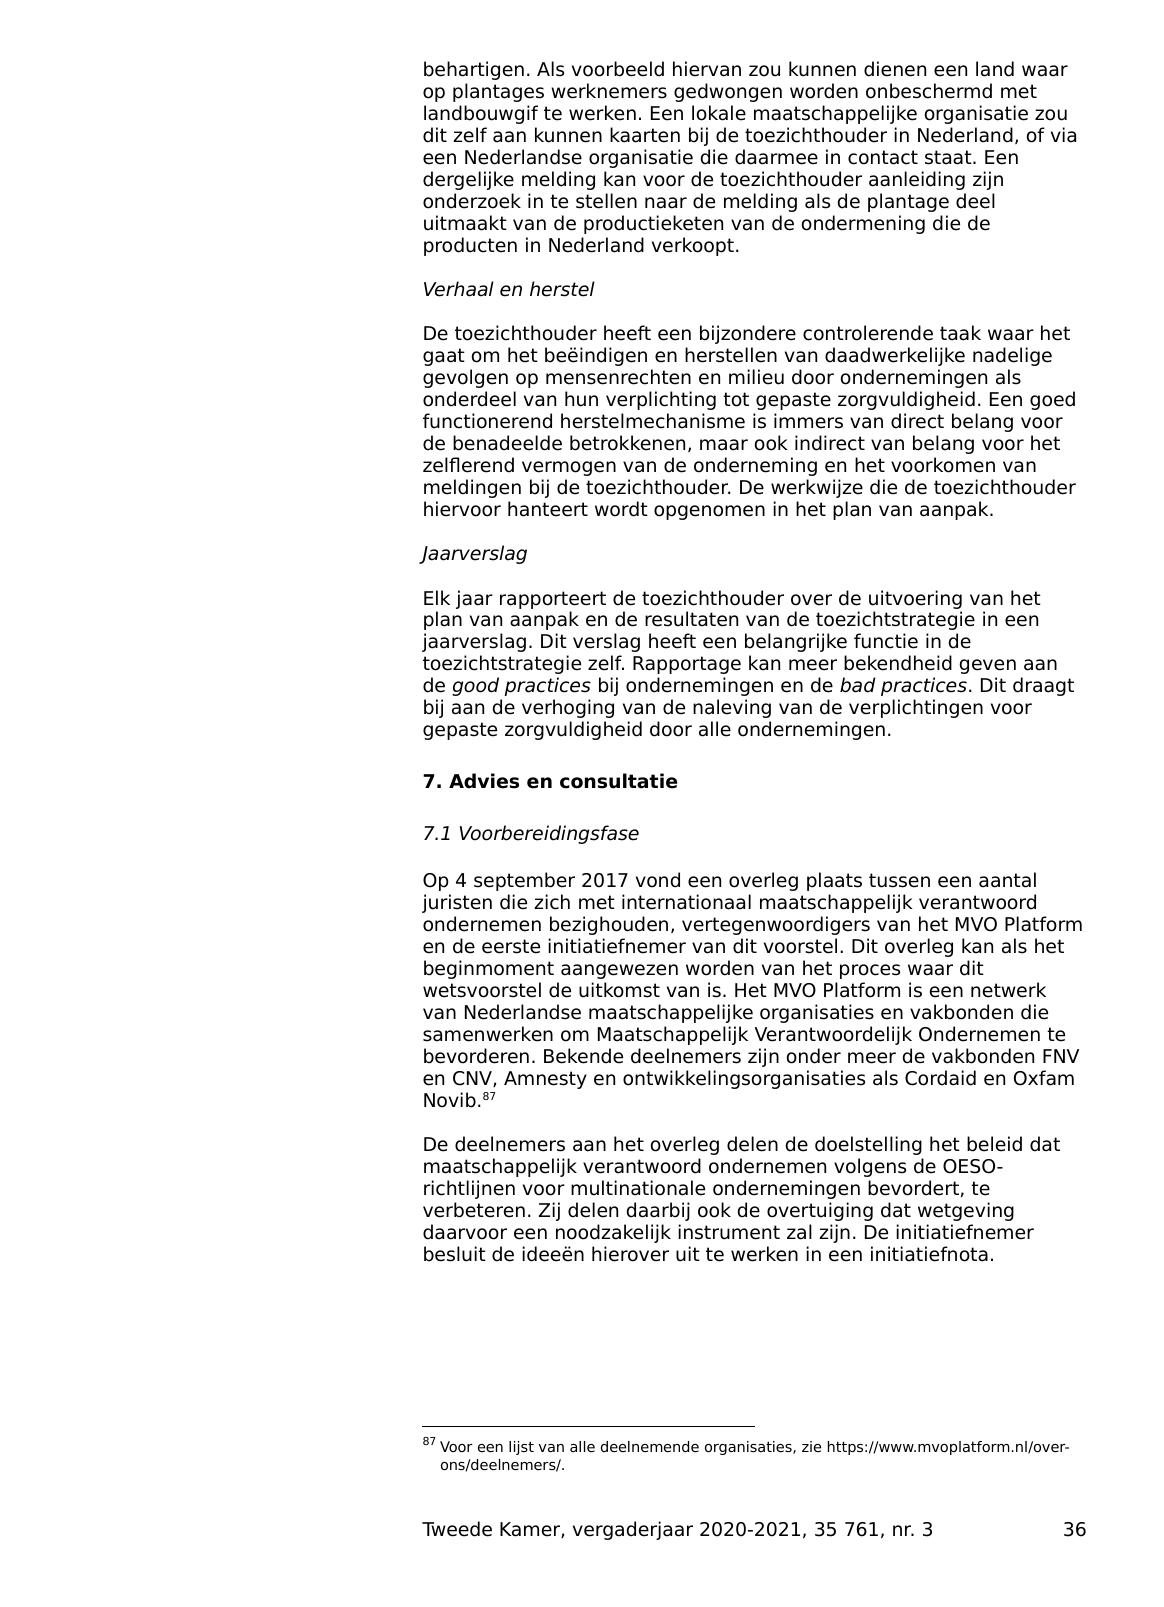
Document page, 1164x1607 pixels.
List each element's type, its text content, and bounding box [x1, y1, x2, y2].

subtitle Jaarverslag [422, 543, 1087, 565]
text De deelnemers aan het overleg delen de doelstelling het beleid dat maatschappelijk verantwoord ondernemen volgens de OESO-richtlijnen voor multinationale ondernemingen bevordert, te verbeteren. Zij delen daarbij ook de overtuiging dat wetgeving daarvoor een noodzakelijk instrument zal zijn. De initiatiefnemer besluit de ideeën hierover uit te werken in een initiatiefnota. [422, 1134, 1087, 1266]
subtitle 7.1 Voorbereidingsfase [422, 823, 1087, 845]
text De toezichthouder heeft een bijzondere controlerende taak waar het gaat om het beëindigen en herstellen van daadwerkelijke nadelige gevolgen op mensenrechten en milieu door ondernemingen als onderdeel van hun verplichting tot gepaste zorgvuldigheid. Een goed functionerend herstelmechanisme is immers van direct belang voor de benadeelde betrokkenen, maar ook indirect van belang voor het zelflerend vermogen van de onderneming en het voorkomen van meldingen bij de toezichthouder. De werkwijze die de toezichthouder hiervoor hanteert wordt opgenomen in het plan van aanpak. [422, 323, 1087, 521]
subtitle 7. Advies en consultatie [422, 771, 1087, 793]
text Elk jaar rapporteert de toezichthouder over de uitvoering van het plan van aanpak en de resultaten van de toezichtstrategie in een jaarverslag. Dit verslag heeft een belangrijke functie in de toezichtstrategie zelf. Rapportage kan meer bekendheid geven aan de good practices bij ondernemingen en de bad practices. Dit draagt bij aan de verhoging van de naleving van de verplichtingen voor gepaste zorgvuldigheid door alle ondernemingen. [422, 587, 1087, 741]
text Voor een lijst van alle deelnemende organisaties, zie https://www.mvoplatform.nl/over-ons/deelnemers/. [422, 1435, 1087, 1474]
text Op 4 september 2017 vond een overleg plaats tussen een aantal juristen die zich met internationaal maatschappelijk verantwoord ondernemen bezighouden, vertegenwoordigers van het MVO Platform en de eerste initiatiefnemer van dit voorstel. Dit overleg kan als het beginmoment aangewezen worden van het proces waar dit wetsvoorstel de uitkomst van is. Het MVO Platform is een netwerk van Nederlandse maatschappelijke organisaties en vakbonden die samenwerken om Maatschappelijk Verantwoordelijk Ondernemen te bevorderen. Bekende deelnemers zijn onder meer de vakbonden FNV en CNV, Amnesty en ontwikkelingsorganisaties als Cordaid en Oxfam Novib. [422, 870, 1087, 1112]
subtitle Verhaal en herstel [422, 279, 1087, 301]
text behartigen. Als voorbeeld hiervan zou kunnen dienen een land waar op plantages werknemers gedwongen worden onbeschermd met landbouwgif te werken. Een lokale maatschappelijke organisatie zou dit zelf aan kunnen kaarten bij de toezichthouder in Nederland, of via een Nederlandse organisatie die daarmee in contact staat. Een dergelijke melding kan voor de toezichthouder aanleiding zijn onderzoek in te stellen naar de melding als de plantage deel uitmaakt van de productieketen van de ondermening die de producten in Nederland verkoopt. [422, 59, 1087, 257]
